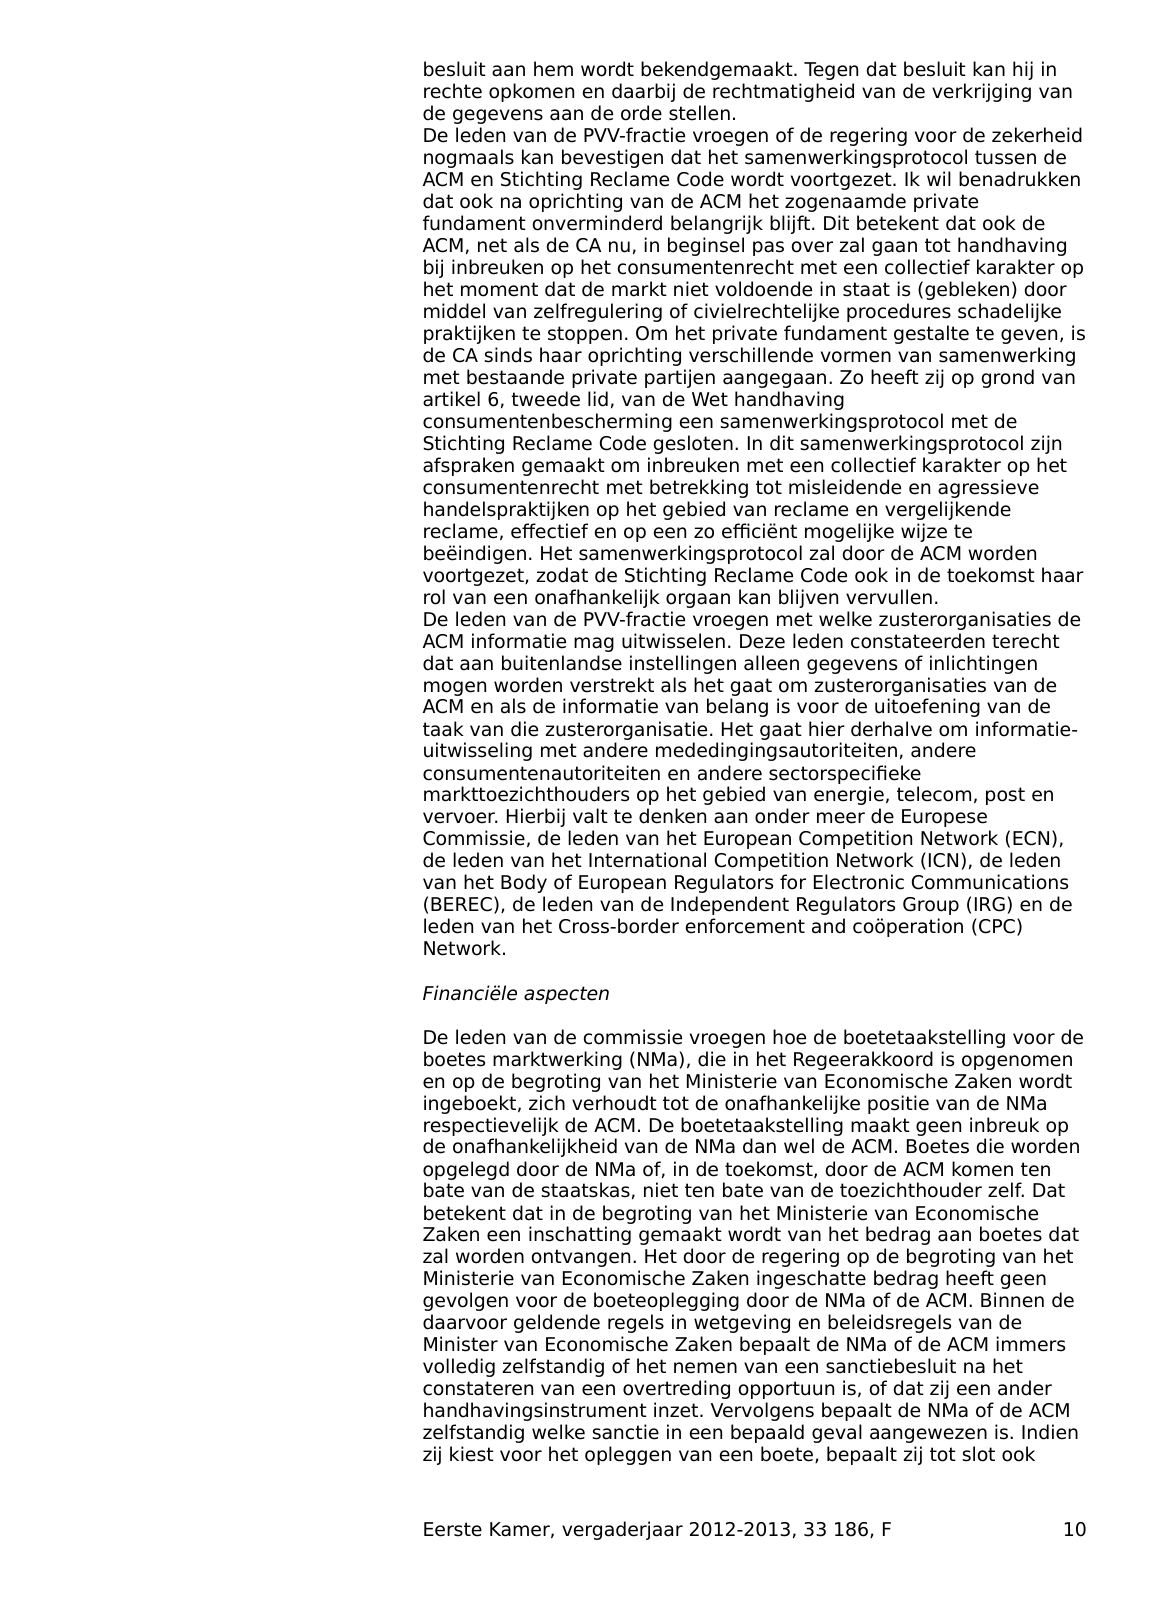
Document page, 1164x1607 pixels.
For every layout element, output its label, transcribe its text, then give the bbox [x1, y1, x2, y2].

text De leden van de PVV-fractie vroegen of de regering voor de zekerheid nogmaals kan bevestigen dat het samenwerkingsprotocol tussen de ACM en Stichting Reclame Code wordt voortgezet. Ik wil benadrukken dat ook na oprichting van de ACM het zogenaamde private fundament onverminderd belangrijk blijft. Dit betekent dat ook de ACM, net als de CA nu, in beginsel pas over zal gaan tot handhaving bij inbreuken op het consumentenrecht met een collectief karakter op het moment dat de markt niet voldoende in staat is (gebleken) door middel van zelfregulering of civielrechtelijke procedures schadelijke praktijken te stoppen. Om het private fundament gestalte te geven, is de CA sinds haar oprichting verschillende vormen van samenwerking met bestaande private partijen aangegaan. Zo heeft zij op grond van artikel 6, tweede lid, van de Wet handhaving consumentenbescherming een samenwerkingsprotocol met de Stichting Reclame Code gesloten. In dit samenwerkingsprotocol zijn afspraken gemaakt om inbreuken met een collectief karakter op het consumentenrecht met betrekking tot misleidende en agressieve handelspraktijken op het gebied van reclame en vergelijkende reclame, effectief en op een zo efficiënt mogelijke wijze te beëindigen. Het samenwerkingsprotocol zal door de ACM worden voortgezet, zodat de Stichting Reclame Code ook in de toekomst haar rol van een onafhankelijk orgaan kan blijven vervullen. [422, 125, 1087, 608]
text De leden van de commissie vroegen hoe de boetetaakstelling voor de boetes marktwerking (NMa), die in het Regeerakkoord is opgenomen en op de begroting van het Ministerie van Economische Zaken wordt ingeboekt, zich verhoudt tot de onafhankelijke positie van de NMa respectievelijk de ACM. De boetetaakstelling maakt geen inbreuk op de onafhankelijkheid van de NMa dan wel de ACM. Boetes die worden opgelegd door de NMa of, in de toekomst, door de ACM komen ten bate van de staatskas, niet ten bate van de toezichthouder zelf. Dat betekent dat in de begroting van het Ministerie van Economische Zaken een inschatting gemaakt wordt van het bedrag aan boetes dat zal worden ontvangen. Het door de regering op de begroting van het Ministerie van Economische Zaken ingeschatte bedrag heeft geen gevolgen voor de boeteoplegging door de NMa of de ACM. Binnen de daarvoor geldende regels in wetgeving en beleidsregels van de Minister van Economische Zaken bepaalt de NMa of de ACM immers volledig zelfstandig of het nemen van een sanctiebesluit na het constateren van een overtreding opportuun is, of dat zij een ander handhavingsinstrument inzet. Vervolgens bepaalt de NMa of de ACM zelfstandig welke sanctie in een bepaald geval aangewezen is. Indien zij kiest voor het opleggen van een boete, bepaalt zij tot slot ook [422, 1027, 1087, 1466]
text besluit aan hem wordt bekendgemaakt. Tegen dat besluit kan hij in rechte opkomen en daarbij de rechtmatigheid van de verkrijging van de gegevens aan de orde stellen. [422, 59, 1087, 125]
text De leden van de PVV-fractie vroegen met welke zusterorganisaties de ACM informatie mag uitwisselen. Deze leden constateerden terecht dat aan buitenlandse instellingen alleen gegevens of inlichtingen mogen worden verstrekt als het gaat om zusterorganisaties van de ACM en als de informatie van belang is voor de uitoefening van de taak van die zusterorganisatie. Het gaat hier derhalve om informatie-uitwisseling met andere mededingingsautoriteiten, andere consumentenautoriteiten en andere sectorspecifieke markttoezichthouders op het gebied van energie, telecom, post en vervoer. Hierbij valt te denken aan onder meer de Europese Commissie, de leden van het European Competition Network (ECN), de leden van het International Competition Network (ICN), de leden van het Body of European Regulators for Electronic Communications (BEREC), de leden van de Independent Regulators Group (IRG) en de leden van het Cross-border enforcement and coöperation (CPC) Network. [422, 608, 1087, 960]
subtitle Financiële aspecten [422, 982, 1087, 1004]
